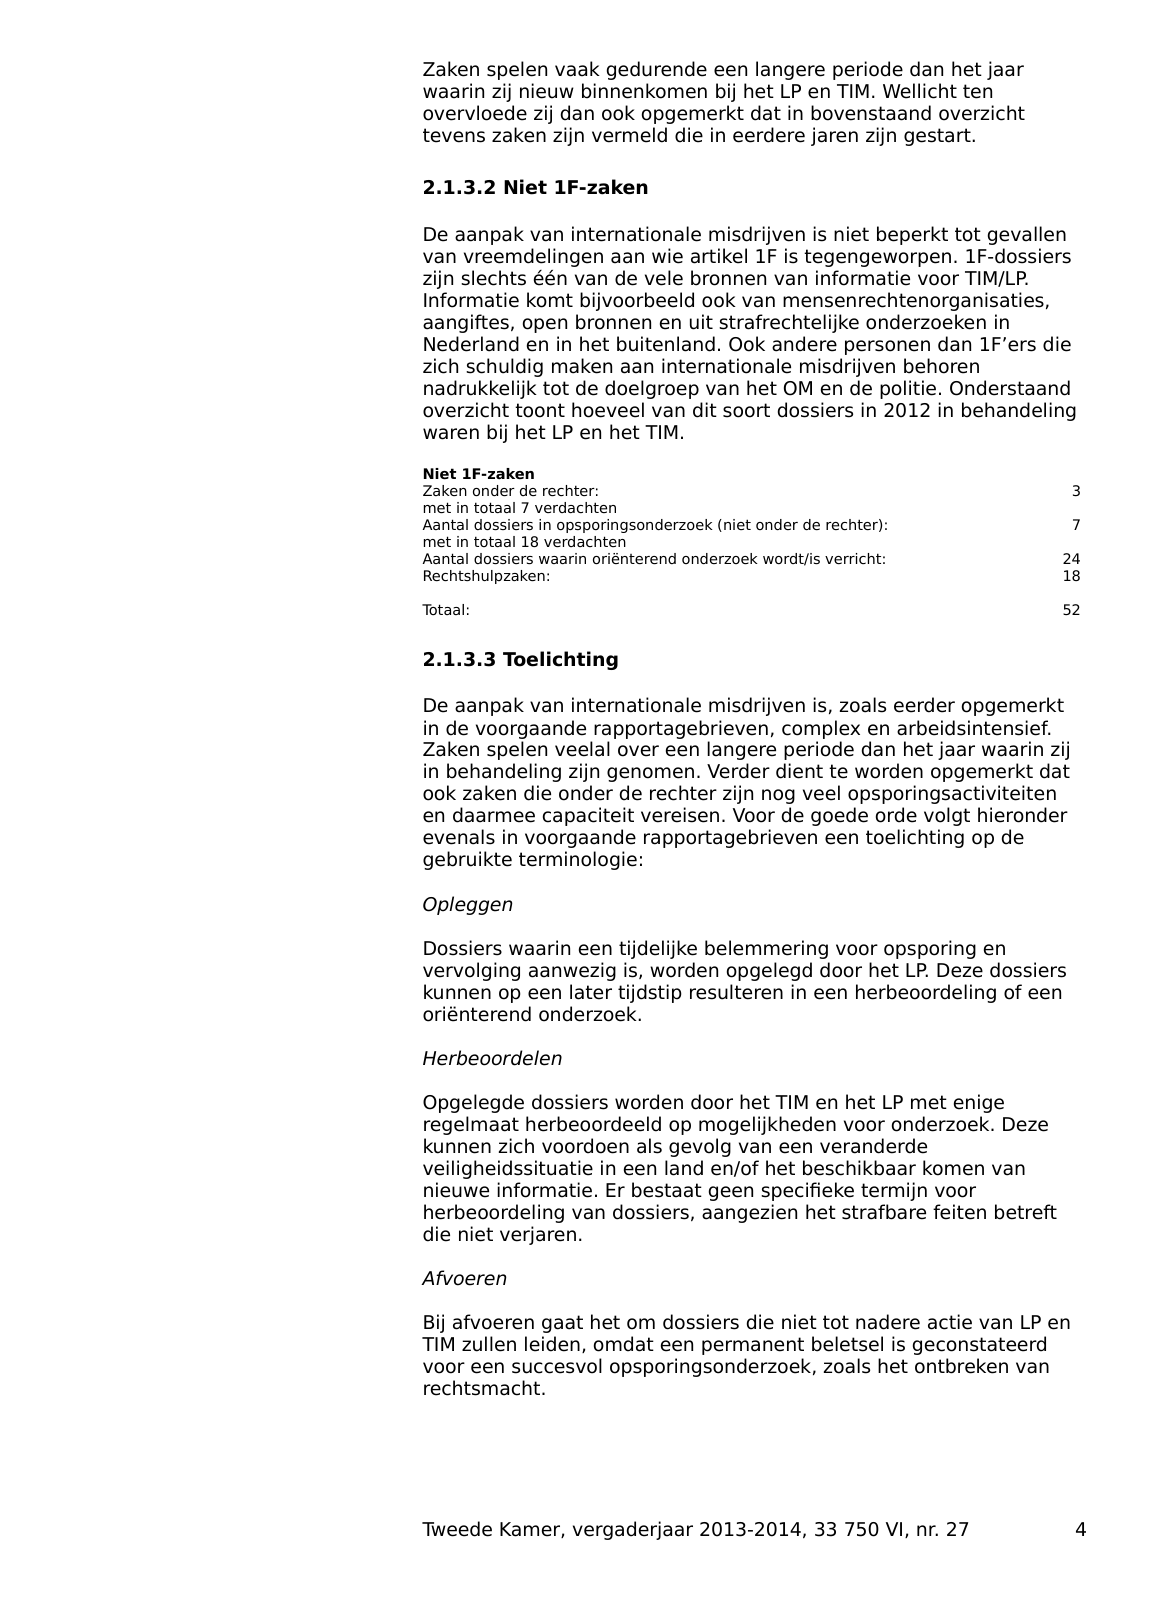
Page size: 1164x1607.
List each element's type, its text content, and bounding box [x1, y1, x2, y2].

table_cell Aantal dossiers in opsporingsonderzoek (niet onder de rechter): [422, 517, 1013, 533]
table_cell Totaal: [422, 601, 1013, 618]
table_header Niet 1F-zaken [422, 466, 1013, 483]
subtitle Herbeoordelen [422, 1048, 1087, 1070]
subtitle 2.1.3.2 Niet 1F-zaken [422, 177, 1087, 199]
text De aanpak van internationale misdrijven is niet beperkt tot gevallen van vreemdelingen aan wie artikel 1F is tegengeworpen. 1F-dossiers zijn slechts één van de vele bronnen van informatie voor TIM/LP. Informatie komt bijvoorbeeld ook van mensenrechtenorganisaties, aangiftes, open bronnen en uit strafrechtelijke onderzoeken in Nederland en in het buitenland. Ook andere personen dan 1F’ers die zich schuldig maken aan internationale misdrijven behoren nadrukkelijk tot de doelgroep van het OM en de politie. Onderstaand overzicht toont hoeveel van dit soort dossiers in 2012 in behandeling waren bij het LP en het TIM. [422, 224, 1087, 444]
text Bij afvoeren gaat het om dossiers die niet tot nadere actie van LP en TIM zullen leiden, omdat een permanent beletsel is geconstateerd voor een succesvol opsporingsonderzoek, zoals het ontbreken van rechtsmacht. [422, 1312, 1087, 1400]
text Zaken spelen vaak gedurende een langere periode dan het jaar waarin zij nieuw binnenkomen bij het LP en TIM. Wellicht ten overvloede zij dan ook opgemerkt dat in bovenstaand overzicht tevens zaken zijn vermeld die in eerdere jaren zijn gestart. [422, 59, 1087, 147]
subtitle Opleggen [422, 893, 1087, 915]
table_cell [1013, 500, 1087, 517]
table_cell [1013, 534, 1087, 551]
table_cell met in totaal 18 verdachten [422, 534, 1013, 551]
table_cell Rechtshulpzaken: [422, 568, 1013, 584]
table_cell [1013, 585, 1087, 601]
text Dossiers waarin een tijdelijke belemmering voor opsporing en vervolging aanwezig is, worden opgelegd door het LP. Deze dossiers kunnen op een later tijdstip resulteren in een herbeoordeling of een oriënterend onderzoek. [422, 938, 1087, 1026]
text Opgelegde dossiers worden door het TIM en het LP met enige regelmaat herbeoordeeld op mogelijkheden voor onderzoek. Deze kunnen zich voordoen als gevolg van een veranderde veiligheidssituatie in een land en/of het beschikbaar komen van nieuwe informatie. Er bestaat geen specifieke termijn voor herbeoordeling van dossiers, aangezien het strafbare feiten betreft die niet verjaren. [422, 1092, 1087, 1246]
table_cell 3 [1013, 483, 1087, 499]
table_cell Zaken onder de rechter: [422, 483, 1013, 499]
table_cell 24 [1013, 551, 1087, 567]
table_cell 7 [1013, 517, 1087, 533]
table_cell 52 [1013, 601, 1087, 618]
table_cell 18 [1013, 568, 1087, 584]
subtitle Afvoeren [422, 1268, 1087, 1290]
table_cell Aantal dossiers waarin oriënterend onderzoek wordt/is verricht: [422, 551, 1013, 567]
table_header [1013, 466, 1087, 483]
subtitle 2.1.3.3 Toelichting [422, 648, 1087, 670]
text De aanpak van internationale misdrijven is, zoals eerder opgemerkt in de voorgaande rapportagebrieven, complex en arbeidsintensief. Zaken spelen veelal over een langere periode dan het jaar waarin zij in behandeling zijn genomen. Verder dient te worden opgemerkt dat ook zaken die onder de rechter zijn nog veel opsporingsactiviteiten en daarmee capaciteit vereisen. Voor de goede orde volgt hieronder evenals in voorgaande rapportagebrieven een toelichting op de gebruikte terminologie: [422, 695, 1087, 871]
table_cell [422, 585, 1013, 601]
table_cell met in totaal 7 verdachten [422, 500, 1013, 517]
